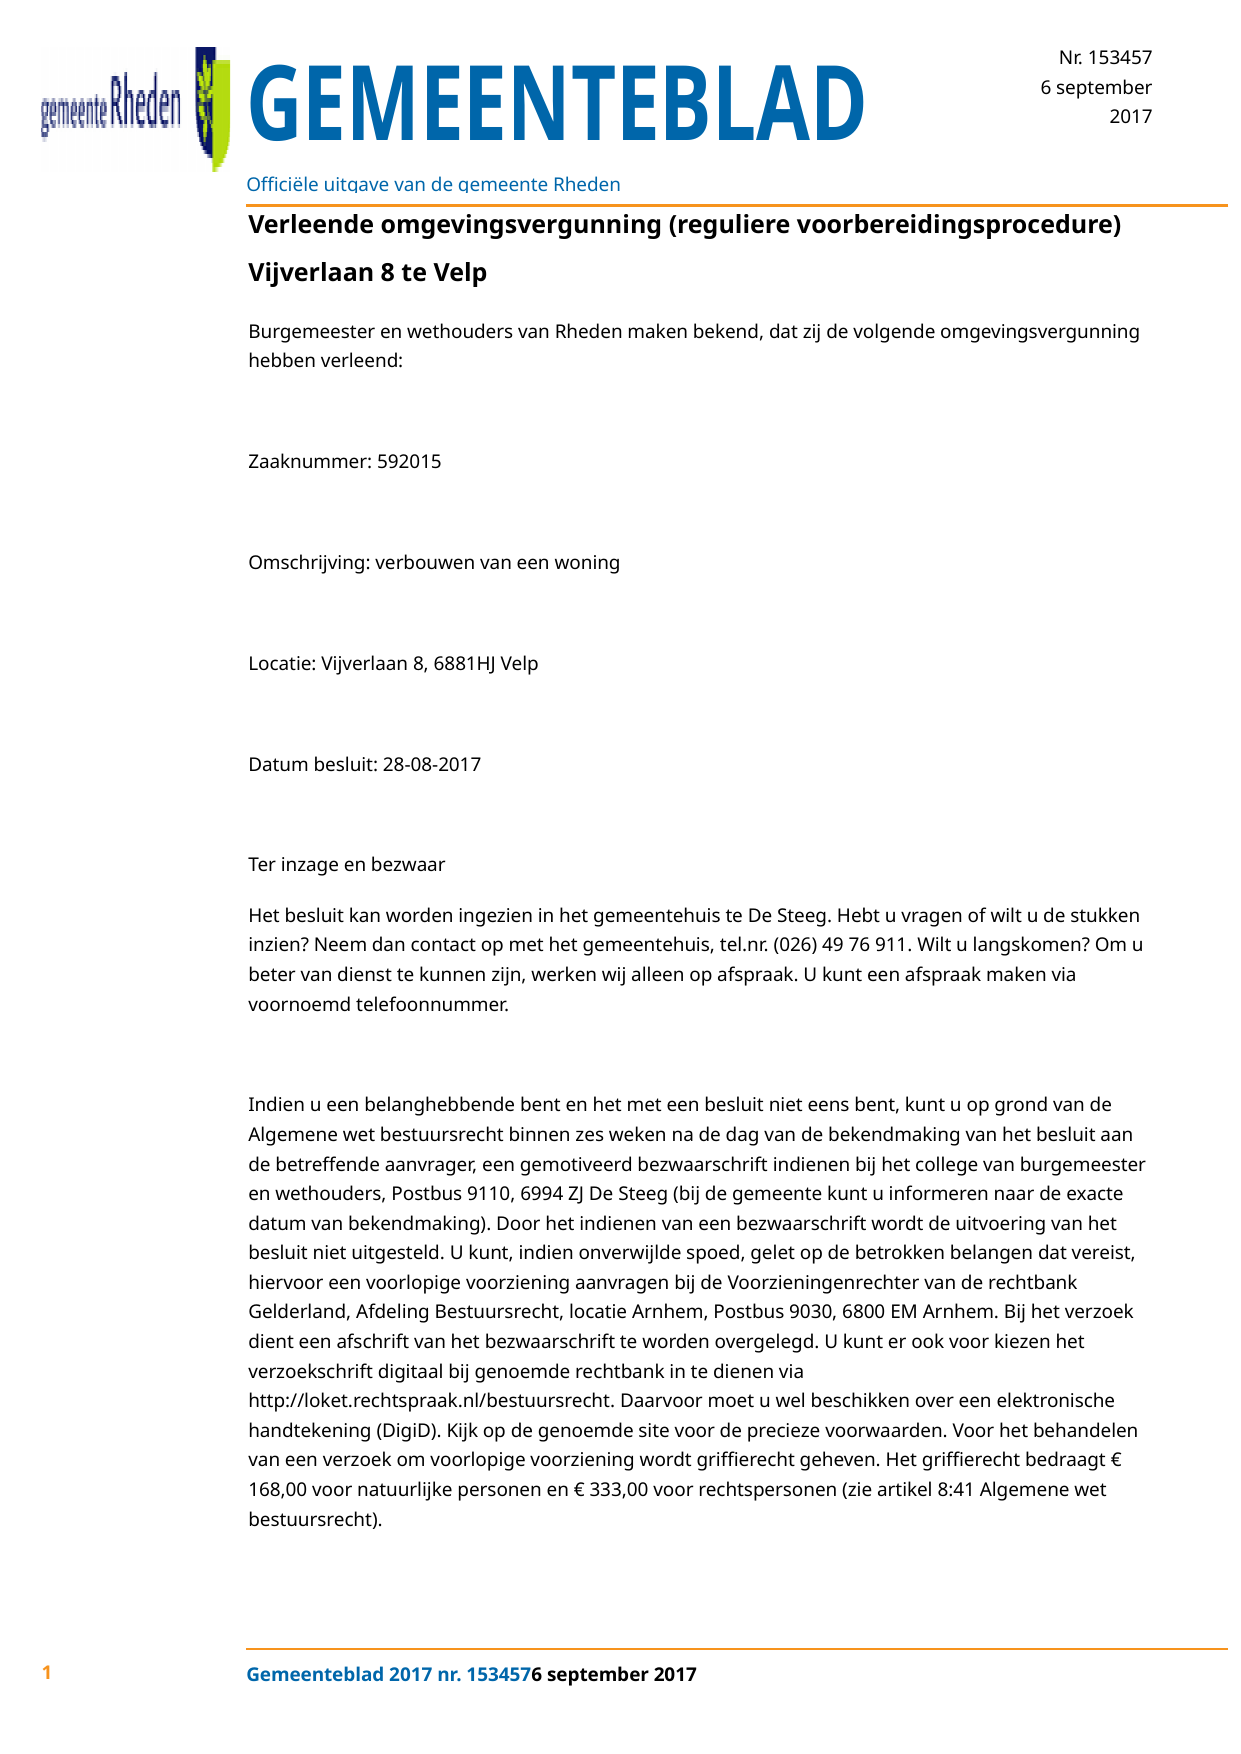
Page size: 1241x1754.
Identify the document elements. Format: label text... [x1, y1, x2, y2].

text Locatie: Vijverlaan 8, 6881HJ Velp [248, 650, 1152, 676]
text Ter inzage en bezwaar [248, 852, 1152, 877]
text Zaaknummer: 592015 [248, 448, 1152, 474]
text Indien u een belanghebbende bent en het met een besluit niet eens bent, kunt u op grond van de Algemene wet bestuursrecht binnen zes weken na de dag van de bekendmaking van het besluit aan de betreffende aanvrager, een gemotiveerd bezwaarschrift indienen bij het college van burgemeester en wethouders, Postbus 9110, 6994 ZJ De Steeg (bij de gemeente kunt u informeren naar de exacte datum van bekendmaking). Door het indienen van een bezwaarschrift wordt de uitvoering van het besluit niet uitgesteld. U kunt, indien onverwijlde spoed, gelet op de betrokken belangen dat vereist, hiervoor een voorlopige voorziening aanvragen bij de Voorzieningenrechter van de rechtbank Gelderland, Afdeling Bestuursrecht, locatie Arnhem, Postbus 9030, 6800 EM Arnhem. Bij het verzoek dient een afschrift van het bezwaarschrift te worden overgelegd. U kunt er ook voor kiezen het verzoekschrift digitaal bij genoemde rechtbank in te dienen via http://loket.rechtspraak.nl/bestuursrecht. Daarvoor moet u wel beschikken over een elektronische handtekening (DigiD). Kijk op de genoemde site voor de precieze voorwaarden. Voor het behandelen van een verzoek om voorlopige voorziening wordt griffierecht geheven. Het griffierecht bedraagt € 168,00 voor natuurlijke personen en € 333,00 voor rechtspersonen (zie artikel 8:41 Algemene wet bestuursrecht). [248, 1092, 1152, 1532]
text Datum besluit: 28-08-2017 [248, 751, 1152, 777]
text Verleende omgevingsvergunning (reguliere voorbereidingsprocedure) Vijverlaan 8 te Velp [248, 207, 1152, 288]
text Burgemeester en wethouders van Rheden maken bekend, dat zij de volgende omgevingsvergunning hebben verleend: [248, 318, 1152, 373]
text Omschrijving: verbouwen van een woning [248, 549, 1152, 575]
text Het besluit kan worden ingezien in het gemeentehuis te De Steeg. Hebt u vragen of wilt u de stukken inzien? Neem dan contact op met het gemeentehuis, tel.nr. (026) 49 76 911. Wilt u langskomen? Om u beter van dienst te kunnen zijn, werken wij alleen op afspraak. U kunt een afspraak maken via voornoemd telefoonnummer. [248, 902, 1152, 1017]
picture [41, 47, 231, 172]
